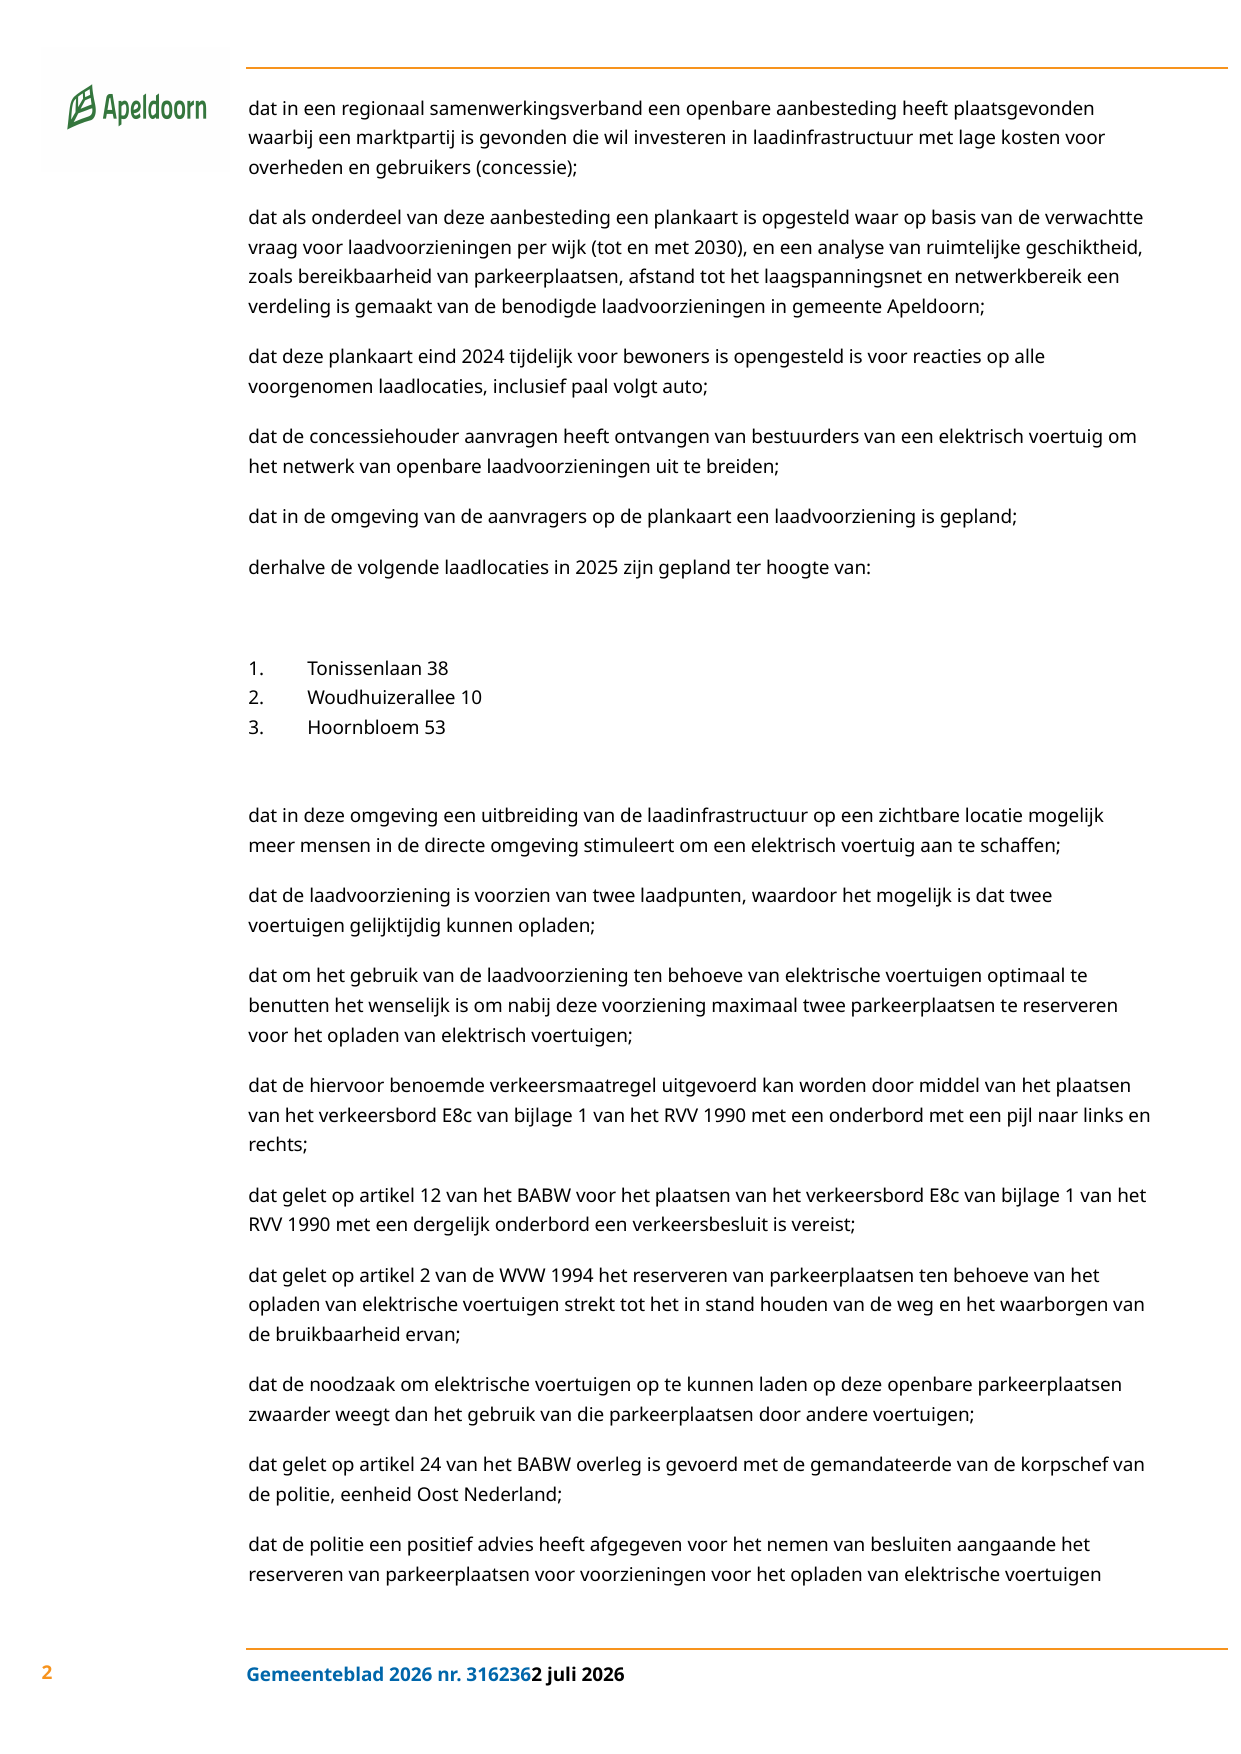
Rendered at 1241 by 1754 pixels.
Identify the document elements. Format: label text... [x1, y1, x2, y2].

text dat in deze omgeving een uitbreiding van de laadinfrastructuur op een zichtbare locatie mogelijk meer mensen in de directe omgeving stimuleert om een elektrisch voertuig aan te schaffen; [248, 803, 1152, 858]
picture [41, 47, 231, 172]
list Woudhuizerallee 10 [248, 684, 1152, 710]
text dat in de omgeving van de aanvragers op de plankaart een laadvoorziening is gepland; [248, 503, 1152, 529]
text dat de politie een positief advies heeft afgegeven voor het nemen van besluiten aangaande het reserveren van parkeerplaatsen voor voorzieningen voor het opladen van elektrische voertuigen [248, 1531, 1152, 1587]
text dat de laadvoorziening is voorzien van twee laadpunten, waardoor het mogelijk is dat twee voertuigen gelijktijdig kunnen opladen; [248, 883, 1152, 938]
text dat de noodzaak om elektrische voertuigen op te kunnen laden op deze openbare parkeerplaatsen zwaarder weegt dan het gebruik van die parkeerplaatsen door andere voertuigen; [248, 1371, 1152, 1427]
text dat om het gebruik van de laadvoorziening ten behoeve van elektrische voertuigen optimaal te benutten het wenselijk is om nabij deze voorziening maximaal twee parkeerplaatsen te reserveren voor het opladen van elektrisch voertuigen; [248, 963, 1152, 1048]
text dat de concessiehouder aanvragen heeft ontvangen van bestuurders van een elektrisch voertuig om het netwerk van openbare laadvoorzieningen uit te breiden; [248, 423, 1152, 479]
list Tonissenlaan 38 [248, 655, 1152, 681]
text dat gelet op artikel 2 van de WVW 1994 het reserveren van parkeerplaatsen ten behoeve van het opladen van elektrische voertuigen strekt tot het in stand houden van de weg en het waarborgen van de bruikbaarheid ervan; [248, 1262, 1152, 1347]
text dat in een regionaal samenwerkingsverband een openbare aanbesteding heeft plaatsgevonden waarbij een marktpartij is gevonden die wil investeren in laadinfrastructuur met lage kosten voor overheden en gebruikers (concessie); [248, 95, 1152, 180]
text dat als onderdeel van deze aanbesteding een plankaart is opgesteld waar op basis van de verwachtte vraag voor laadvoorzieningen per wijk (tot en met 2030), en een analyse van ruimtelijke geschiktheid, zoals bereikbaarheid van parkeerplaatsen, afstand tot het laagspanningsnet en netwerkbereik een verdeling is gemaakt van de benodigde laadvoorzieningen in gemeente Apeldoorn; [248, 204, 1152, 319]
list Hoornbloem 53 [248, 714, 1152, 740]
text dat deze plankaart eind 2024 tijdelijk voor bewoners is opengesteld is voor reacties op alle voorgenomen laadlocaties, inclusief paal volgt auto; [248, 343, 1152, 399]
text derhalve de volgende laadlocaties in 2025 zijn gepland ter hoogte van: [248, 554, 1152, 580]
text dat gelet op artikel 24 van het BABW overleg is gevoerd met de gemandateerde van de korpschef van de politie, eenheid Oost Nederland; [248, 1451, 1152, 1507]
text dat gelet op artikel 12 van het BABW voor het plaatsen van het verkeersbord E8c van bijlage 1 van het RVV 1990 met een dergelijk onderbord een verkeersbesluit is vereist; [248, 1182, 1152, 1237]
text dat de hiervoor benoemde verkeersmaatregel uitgevoerd kan worden door middel van het plaatsen van het verkeersbord E8c van bijlage 1 van het RVV 1990 met een onderbord met een pijl naar links en rechts; [248, 1072, 1152, 1157]
